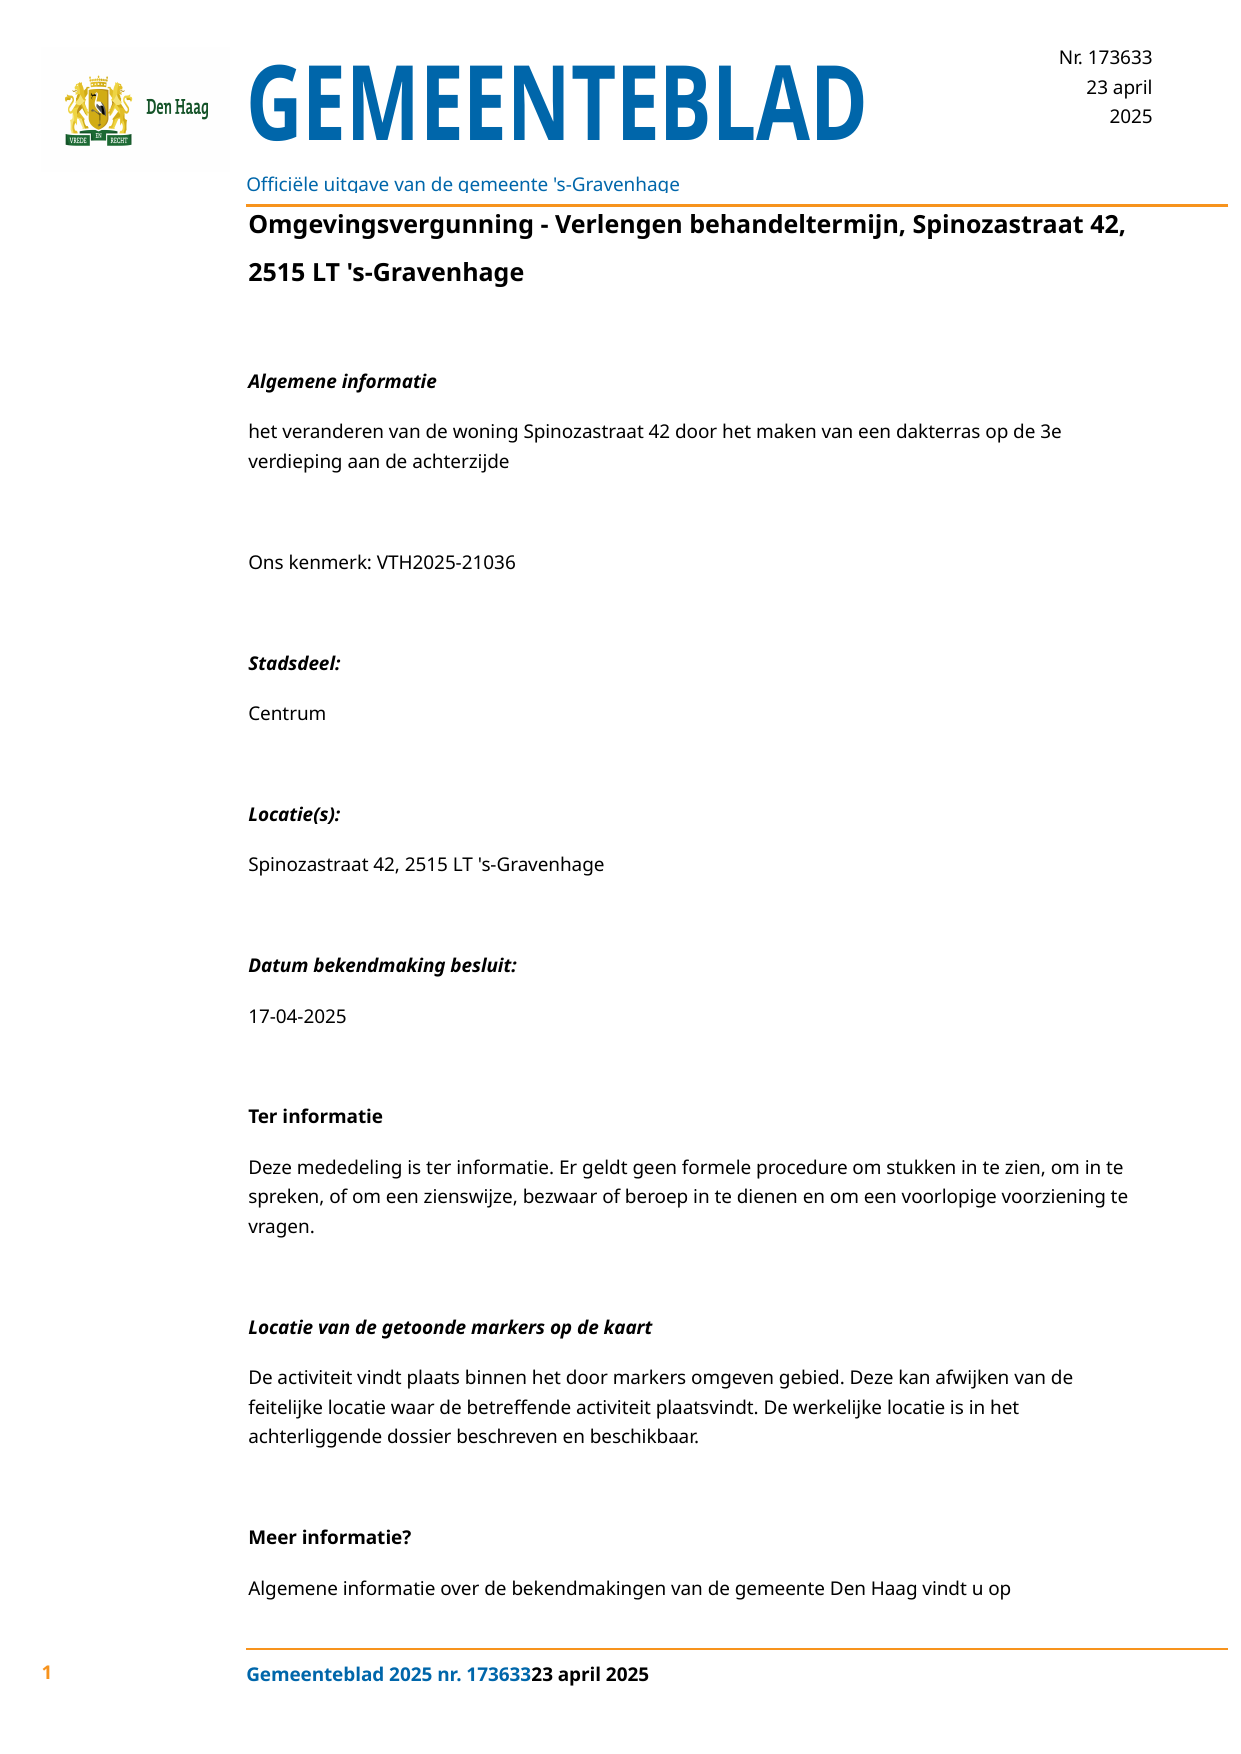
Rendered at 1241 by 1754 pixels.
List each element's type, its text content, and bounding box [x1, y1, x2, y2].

text De activiteit vindt plaats binnen het door markers omgeven gebied. Deze kan afwijken van de feitelijke locatie waar de betreffende activiteit plaatsvindt. De werkelijke locatie is in het achterliggende dossier beschreven en beschikbaar. [248, 1364, 1152, 1449]
text Ter informatie [248, 1104, 1152, 1129]
text het veranderen van de woning Spinozastraat 42 door het maken van een dakterras op de 3e verdieping aan de achterzijde [248, 419, 1152, 474]
text Stadsdeel: [248, 650, 1152, 676]
text Ons kenmerk: VTH2025-21036 [248, 549, 1152, 575]
text Centrum [248, 700, 1152, 726]
text Omgevingsvergunning - Verlengen behandeltermijn, Spinozastraat 42, 2515 LT 's-Gravenhage [248, 207, 1152, 288]
picture [41, 47, 231, 172]
text Deze mededeling is ter informatie. Er geldt geen formele procedure om stukken in te zien, om in te spreken, of om een zienswijze, bezwaar of beroep in te dienen en om een voorlopige voorziening te vragen. [248, 1154, 1152, 1239]
text Locatie van de getoonde markers op de kaart [248, 1314, 1152, 1340]
text Spinozastraat 42, 2515 LT 's-Gravenhage [248, 852, 1152, 877]
text Algemene informatie over de bekendmakingen van de gemeente Den Haag vindt u op [248, 1575, 1152, 1601]
text Datum bekendmaking besluit: [248, 952, 1152, 978]
text Algemene informatie [248, 368, 1152, 394]
text Meer informatie? [248, 1524, 1152, 1550]
text Locatie(s): [248, 801, 1152, 827]
text 17-04-2025 [248, 1003, 1152, 1029]
